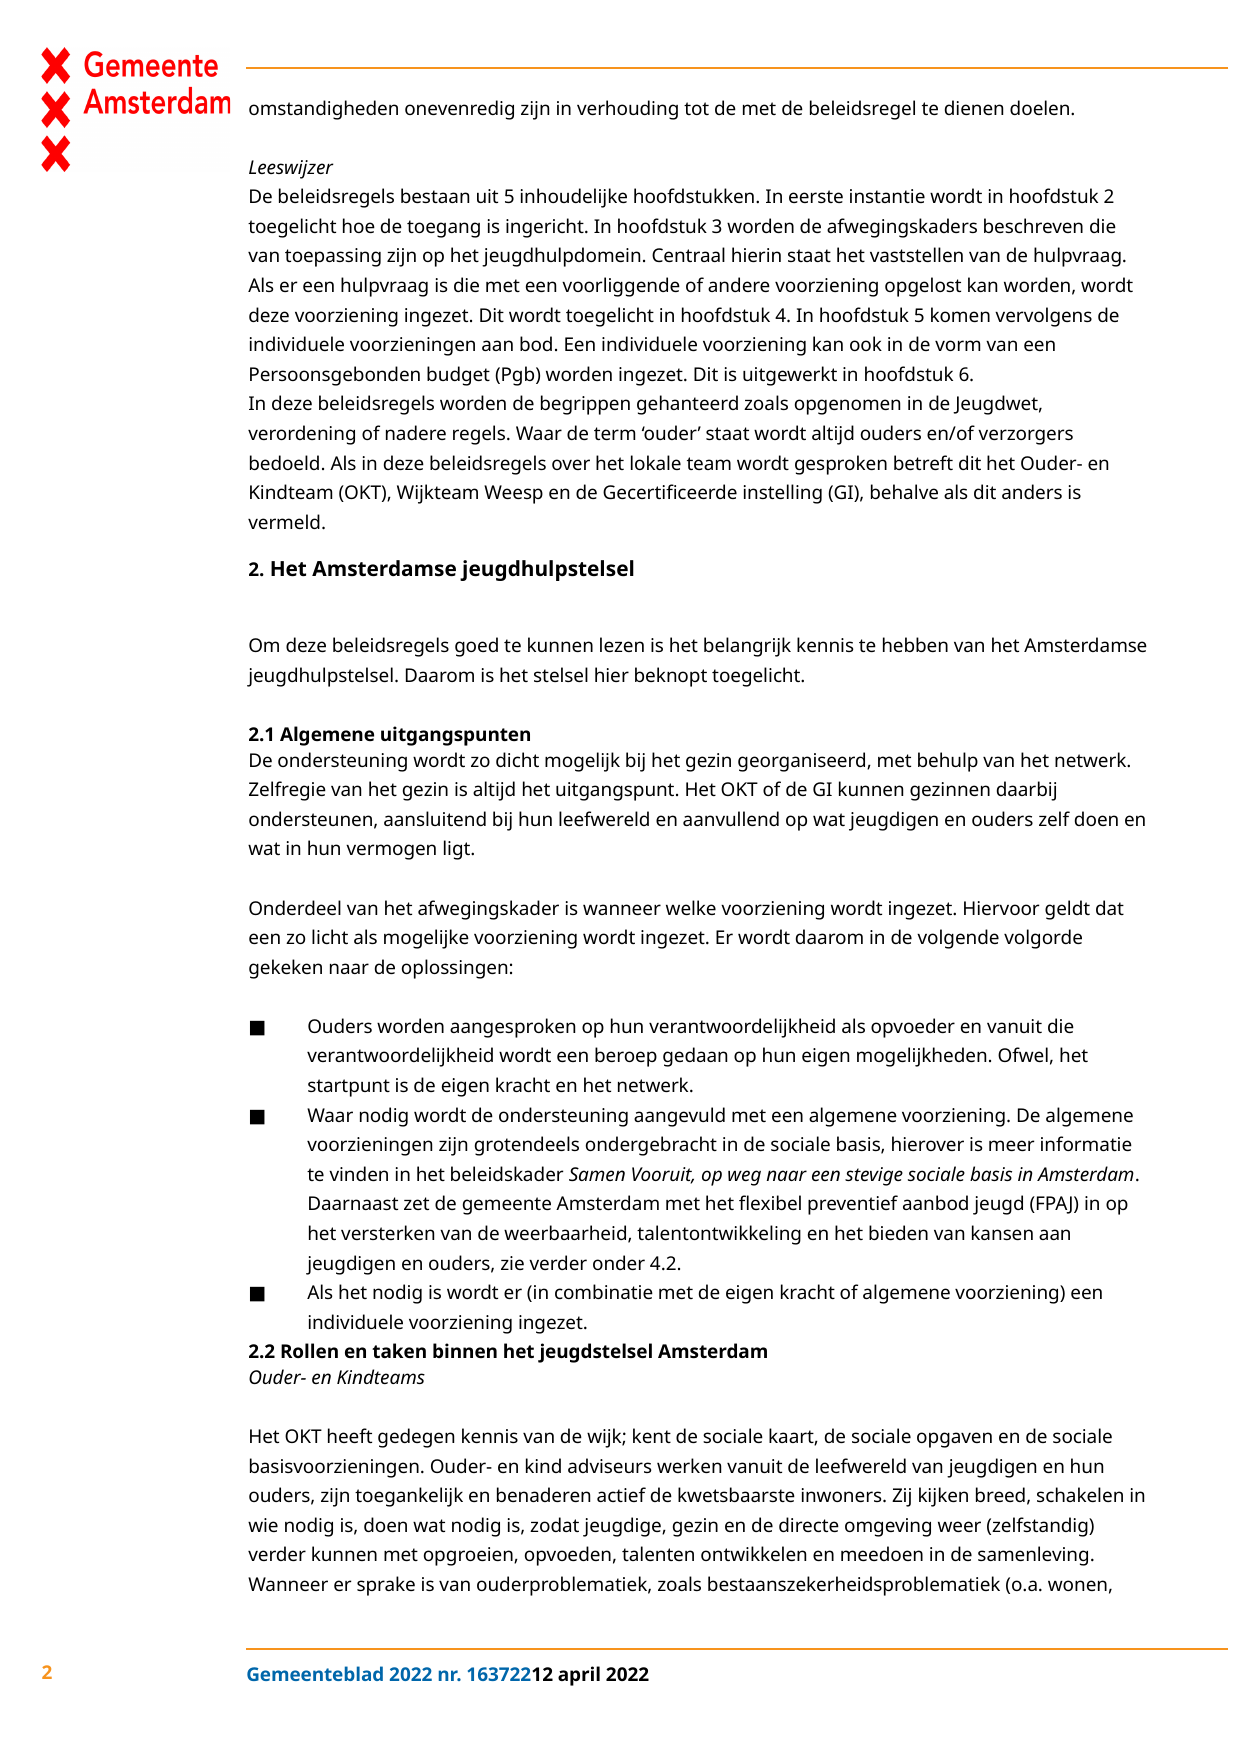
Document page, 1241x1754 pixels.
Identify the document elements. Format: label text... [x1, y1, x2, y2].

picture [41, 47, 231, 172]
list Waar nodig wordt de ondersteuning aangevuld met een algemene voorziening. De algemene voorzieningen zijn grotendeels ondergebracht in de sociale basis, hierover is meer informatie te vinden in het beleidskader Samen Vooruit, op weg naar een stevige sociale basis in Amsterdam. Daarnaast zet de gemeente Amsterdam met het flexibel preventief aanbod jeugd (FPAJ) in op het versterken van de weerbaarheid, talentontwikkeling en het bieden van kansen aan jeugdigen en ouders, zie verder onder 4.2. [248, 1102, 1152, 1275]
text Onderdeel van het afwegingskader is wanneer welke voorziening wordt ingezet. Hiervoor geldt dat een zo licht als mogelijke voorziening wordt ingezet. Er wordt daarom in de volgende volgorde gekeken naar de oplossingen: [248, 895, 1152, 979]
text Het OKT heeft gedegen kennis van de wijk; kent de sociale kaart, de sociale opgaven en de sociale basisvoorzieningen. Ouder- en kind adviseurs werken vanuit de leefwereld van jeugdigen en hun ouders, zijn toegankelijk en benaderen actief de kwetsbaarste inwoners. Zij kijken breed, schakelen in wie nodig is, doen wat nodig is, zodat jeugdige, gezin en de directe omgeving weer (zelfstandig) verder kunnen met opgroeien, opvoeden, talenten ontwikkelen en meedoen in de samenleving. Wanneer er sprake is van ouderproblematiek, zoals bestaanszekerheidsproblematiek (o.a. wonen, [248, 1423, 1152, 1597]
text De ondersteuning wordt zo dicht mogelijk bij het gezin georganiseerd, met behulp van het netwerk. Zelfregie van het gezin is altijd het uitgangspunt. Het OKT of de GI kunnen gezinnen daarbij ondersteunen, aansluitend bij hun leefwereld en aanvullend op wat jeugdigen en ouders zelf doen en wat in hun vermogen ligt. [248, 747, 1152, 861]
text Ouder- en Kindteams [248, 1364, 1152, 1390]
text omstandigheden onevenredig zijn in verhouding tot de met de beleidsregel te dienen doelen. [248, 95, 1152, 121]
text In deze beleidsregels worden de begrippen gehanteerd zoals opgenomen in de Jeugdwet, verordening of nadere regels. Waar de term ‘ouder’ staat wordt altijd ouders en/of verzorgers bedoeld. Als in deze beleidsregels over het lokale team wordt gesproken betreft dit het Ouder- en Kindteam (OKT), Wijkteam Weesp en de Gecertificeerde instelling (GI), behalve als dit anders is vermeld. [248, 391, 1152, 535]
list Als het nodig is wordt er (in combinatie met de eigen kracht of algemene voorziening) een individuele voorziening ingezet. [248, 1279, 1152, 1334]
text 2.2 Rollen en taken binnen het jeugdstelsel Amsterdam [248, 1338, 1152, 1364]
text Leeswijzer [248, 154, 1152, 180]
text De beleidsregels bestaan uit 5 inhoudelijke hoofdstukken. In eerste instantie wordt in hoofdstuk 2 toegelicht hoe de toegang is ingericht. In hoofdstuk 3 worden de afwegingskaders beschreven die van toepassing zijn op het jeugdhulpdomein. Centraal hierin staat het vaststellen van de hulpvraag. Als er een hulpvraag is die met een voorliggende of andere voorziening opgelost kan worden, wordt deze voorziening ingezet. Dit wordt toegelicht in hoofdstuk 4. In hoofdstuk 5 komen vervolgens de individuele voorzieningen aan bod. Een individuele voorziening kan ook in de vorm van een Persoonsgebonden budget (Pgb) worden ingezet. Dit is uitgewerkt in hoofdstuk 6. [248, 183, 1152, 387]
text 2.1 Algemene uitgangspunten [248, 721, 1152, 747]
text 2. Het Amsterdamse jeugdhulpstelsel [248, 554, 1152, 583]
text Om deze beleidsregels goed te kunnen lezen is het belangrijk kennis te hebben van het Amsterdamse jeugdhulpstelsel. Daarom is het stelsel hier beknopt toegelicht. [248, 632, 1152, 688]
list Ouders worden aangesproken op hun verantwoordelijkheid als opvoeder en vanuit die verantwoordelijkheid wordt een beroep gedaan op hun eigen mogelijkheden. Ofwel, het startpunt is de eigen kracht en het netwerk. [248, 1013, 1152, 1098]
